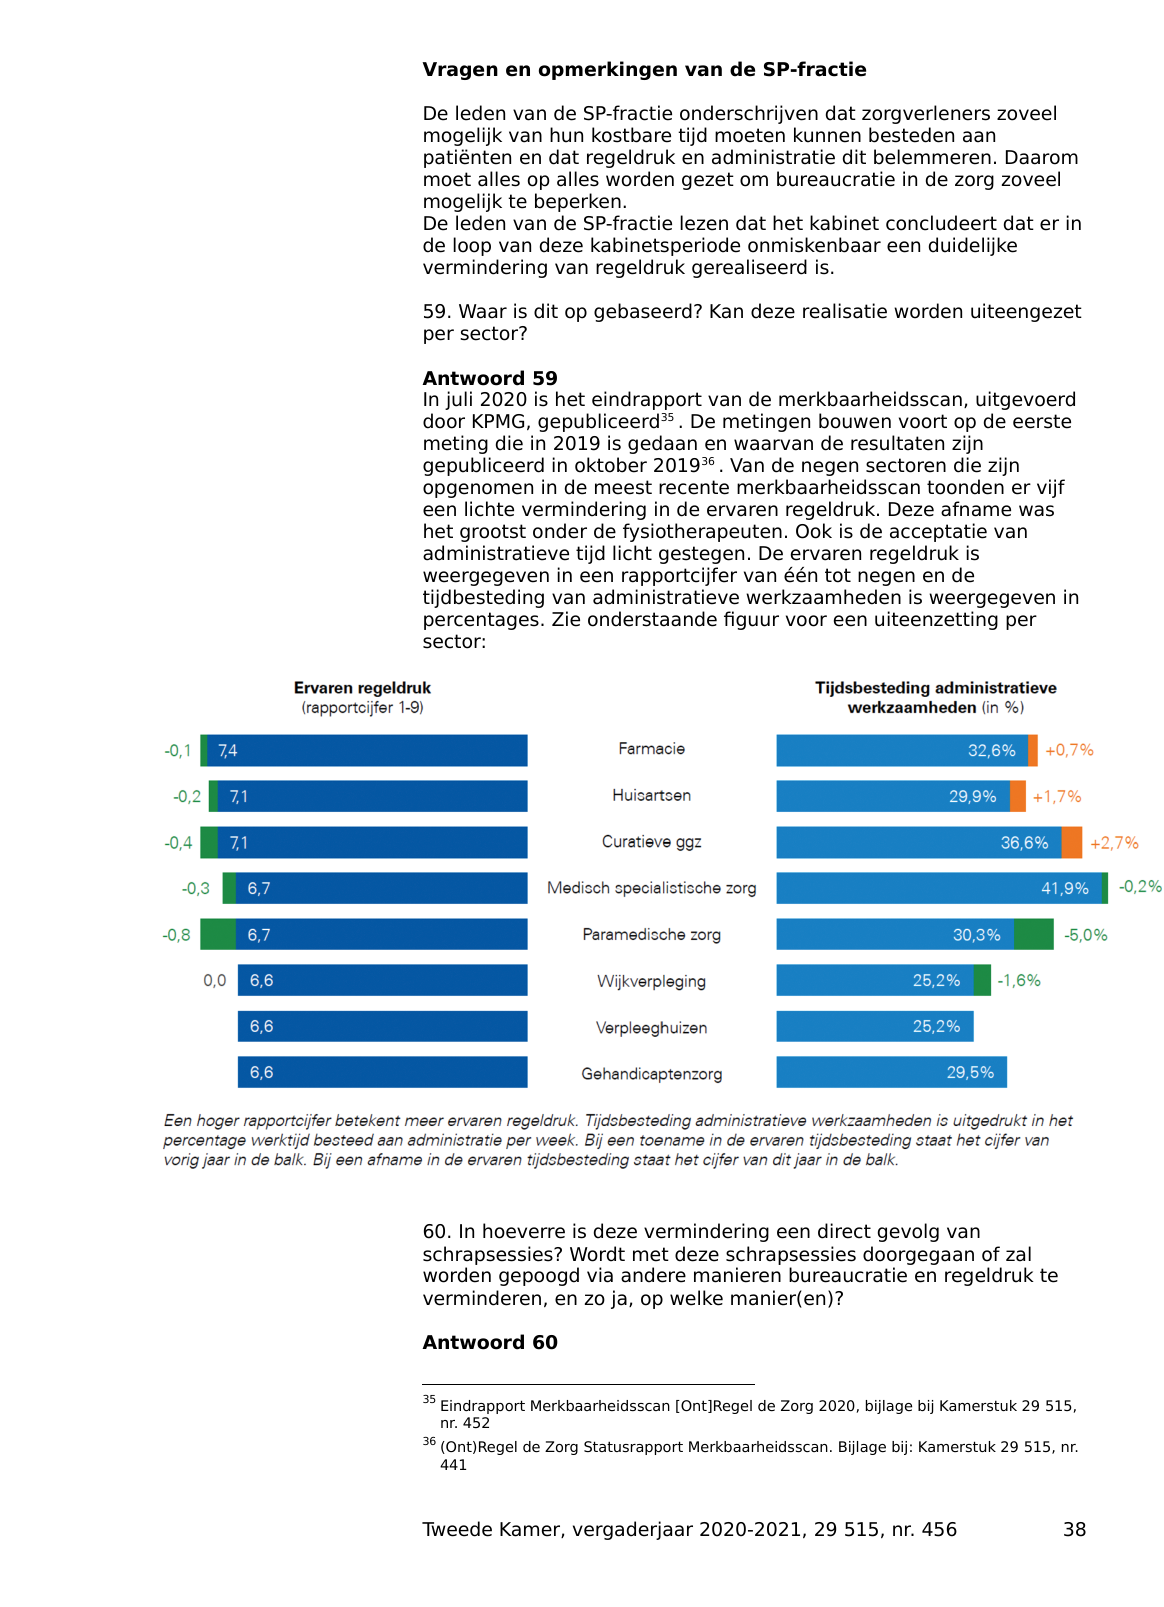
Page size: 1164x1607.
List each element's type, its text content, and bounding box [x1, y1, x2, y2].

text Antwoord 59 [422, 367, 1087, 389]
text In juli 2020 is het eindrapport van de merkbaarheidsscan, uitgevoerd door KPMG, gepubliceerd. De metingen bouwen voort op de eerste meting die in 2019 is gedaan en waarvan de resultaten zijn gepubliceerd in oktober 2019. Van de negen sectoren die zijn opgenomen in de meest recente merkbaarheidsscan toonden er vijf een lichte vermindering in de ervaren regeldruk. Deze afname was het grootst onder de fysiotherapeuten. Ook is de acceptatie van administratieve tijd licht gestegen. De ervaren regeldruk is weergegeven in een rapportcijfer van één tot negen en de tijdbesteding van administratieve werkzaamheden is weergegeven in percentages. Zie onderstaande figuur voor een uiteenzetting per sector: [422, 389, 1087, 653]
subtitle Vragen en opmerkingen van de SP-fractie [422, 59, 1087, 81]
text Eindrapport Merkbaarheidsscan [Ont]Regel de Zorg 2020, bijlage bij Kamerstuk 29 515, nr. 452 [422, 1393, 1087, 1432]
text De leden van de SP-fractie onderschrijven dat zorgverleners zoveel mogelijk van hun kostbare tijd moeten kunnen besteden aan patiënten en dat regeldruk en administratie dit belemmeren. Daarom moet alles op alles worden gezet om bureaucratie in de zorg zoveel mogelijk te beperken. [422, 103, 1087, 213]
picture [159, 675, 1164, 1178]
text De leden van de SP-fractie lezen dat het kabinet concludeert dat er in de loop van deze kabinetsperiode onmiskenbaar een duidelijke vermindering van regeldruk gerealiseerd is. [422, 213, 1087, 279]
text 59. Waar is dit op gebaseerd? Kan deze realisatie worden uiteengezet per sector? [422, 301, 1087, 345]
text (Ont)Regel de Zorg Statusrapport Merkbaarheidsscan. Bijlage bij: Kamerstuk 29 515, nr. 441 [422, 1435, 1087, 1474]
text 60. In hoeverre is deze vermindering een direct gevolg van schrapsessies? Wordt met deze schrapsessies doorgegaan of zal worden gepoogd via andere manieren bureaucratie en regeldruk te verminderen, en zo ja, op welke manier(en)? [422, 1221, 1087, 1309]
text Antwoord 60 [422, 1332, 1087, 1353]
